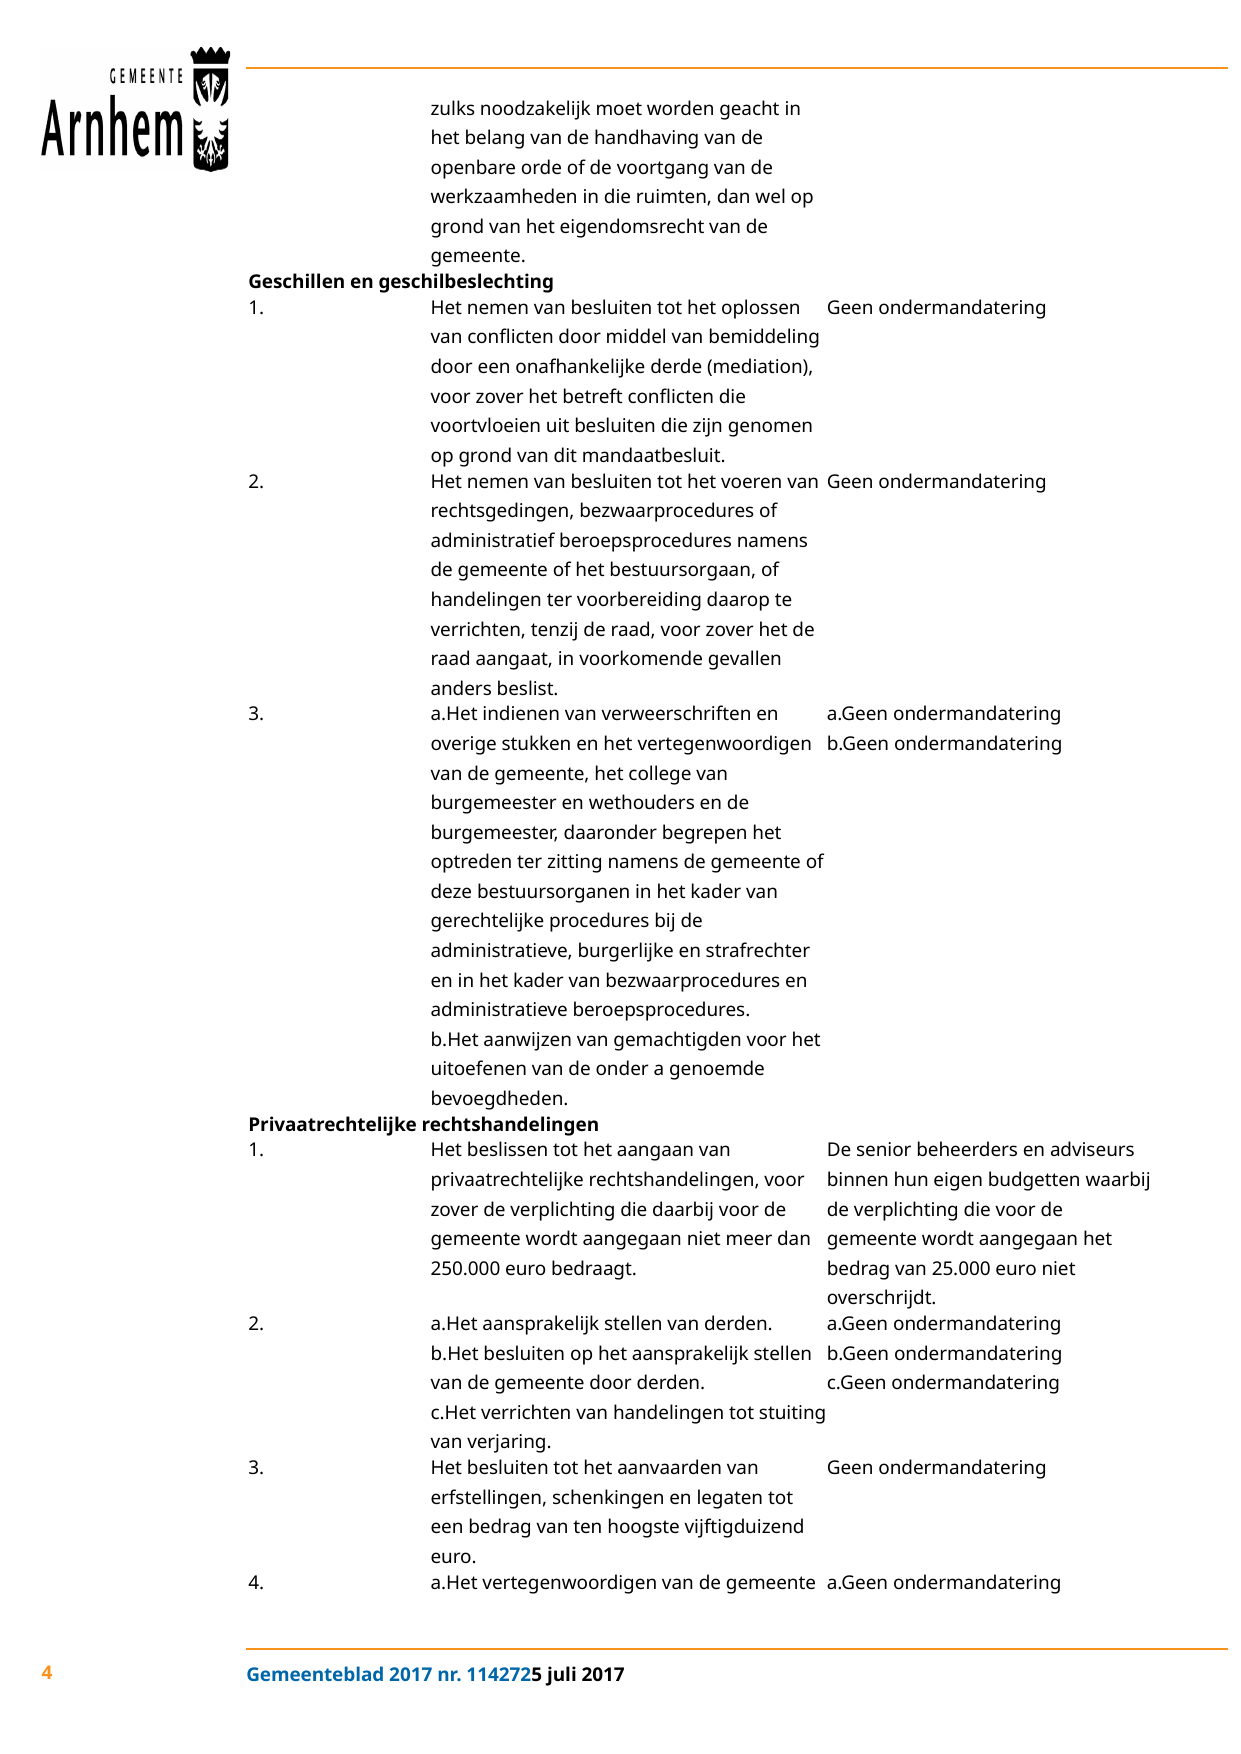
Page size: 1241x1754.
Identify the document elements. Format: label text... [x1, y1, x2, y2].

table_cell Geen ondermandatering [827, 1454, 1152, 1569]
table_cell Het nemen van besluiten tot het oplossen van conflicten door middel van bemiddeling door een onafhankelijke derde (mediation), voor zover het betreft conflicten die voortvloeien uit besluiten die zijn genomen op grond van dit mandaatbesluit. [430, 294, 827, 468]
table_cell Geschillen en geschilbeslechting [248, 269, 1152, 294]
table_cell Geen ondermandatering [827, 294, 1152, 468]
table_cell a.Geen ondermandatering b.Geen ondermandatering c.Geen ondermandatering [827, 1310, 1152, 1454]
table_cell Het besluiten tot het aanvaarden van erfstellingen, schenkingen en legaten tot een bedrag van ten hoogste vijftigduizend euro. [430, 1454, 827, 1569]
table_cell 2. [248, 1310, 430, 1454]
table_cell zulks noodzakelijk moet worden geacht in het belang van de handhaving van de openbare orde of de voortgang van de werkzaamheden in die ruimten, dan wel op grond van het eigendomsrecht van de gemeente. [430, 95, 827, 268]
table_cell 2. [248, 468, 430, 701]
table_cell [248, 95, 430, 268]
table_cell Het beslissen tot het aangaan van privaatrechtelijke rechtshandelingen, voor zover de verplichting die daarbij voor de gemeente wordt aangegaan niet meer dan 250.000 euro bedraagt. [430, 1137, 827, 1310]
table_cell a.Het vertegenwoordigen van de gemeente [430, 1569, 827, 1594]
table_cell 3. [248, 701, 430, 1111]
table_cell a.Het indienen van verweerschriften en overige stukken en het vertegenwoordigen van de gemeente, het college van burgemeester en wethouders en de burgemeester, daaronder begrepen het optreden ter zitting namens de gemeente of deze bestuursorganen in het kader van gerechtelijke procedures bij de administratieve, burgerlijke en strafrechter en in het kader van bezwaarprocedures en administratieve beroepsprocedures. b.Het aanwijzen van gemachtigden voor het uitoefenen van de onder a genoemde bevoegdheden. [430, 701, 827, 1111]
picture [41, 47, 231, 172]
table_cell Het nemen van besluiten tot het voeren van rechtsgedingen, bezwaarprocedures of administratief beroepsprocedures namens de gemeente of het bestuursorgaan, of handelingen ter voorbereiding daarop te verrichten, tenzij de raad, voor zover het de raad aangaat, in voorkomende gevallen anders beslist. [430, 468, 827, 701]
table_cell Geen ondermandatering [827, 468, 1152, 701]
table_cell 4. [248, 1569, 430, 1594]
table_cell 1. [248, 294, 430, 468]
table_cell a.Geen ondermandatering [827, 1569, 1152, 1594]
table_cell De senior beheerders en adviseurs binnen hun eigen budgetten waarbij de verplichting die voor de gemeente wordt aangegaan het bedrag van 25.000 euro niet overschrijdt. [827, 1137, 1152, 1310]
table_cell [827, 95, 1152, 268]
table_cell a.Geen ondermandatering b.Geen ondermandatering [827, 701, 1152, 1111]
table_cell 3. [248, 1454, 430, 1569]
table_cell 1. [248, 1137, 430, 1310]
table_cell a.Het aansprakelijk stellen van derden. b.Het besluiten op het aansprakelijk stellen van de gemeente door derden. c.Het verrichten van handelingen tot stuiting van verjaring. [430, 1310, 827, 1454]
table_cell Privaatrechtelijke rechtshandelingen [248, 1111, 1152, 1137]
